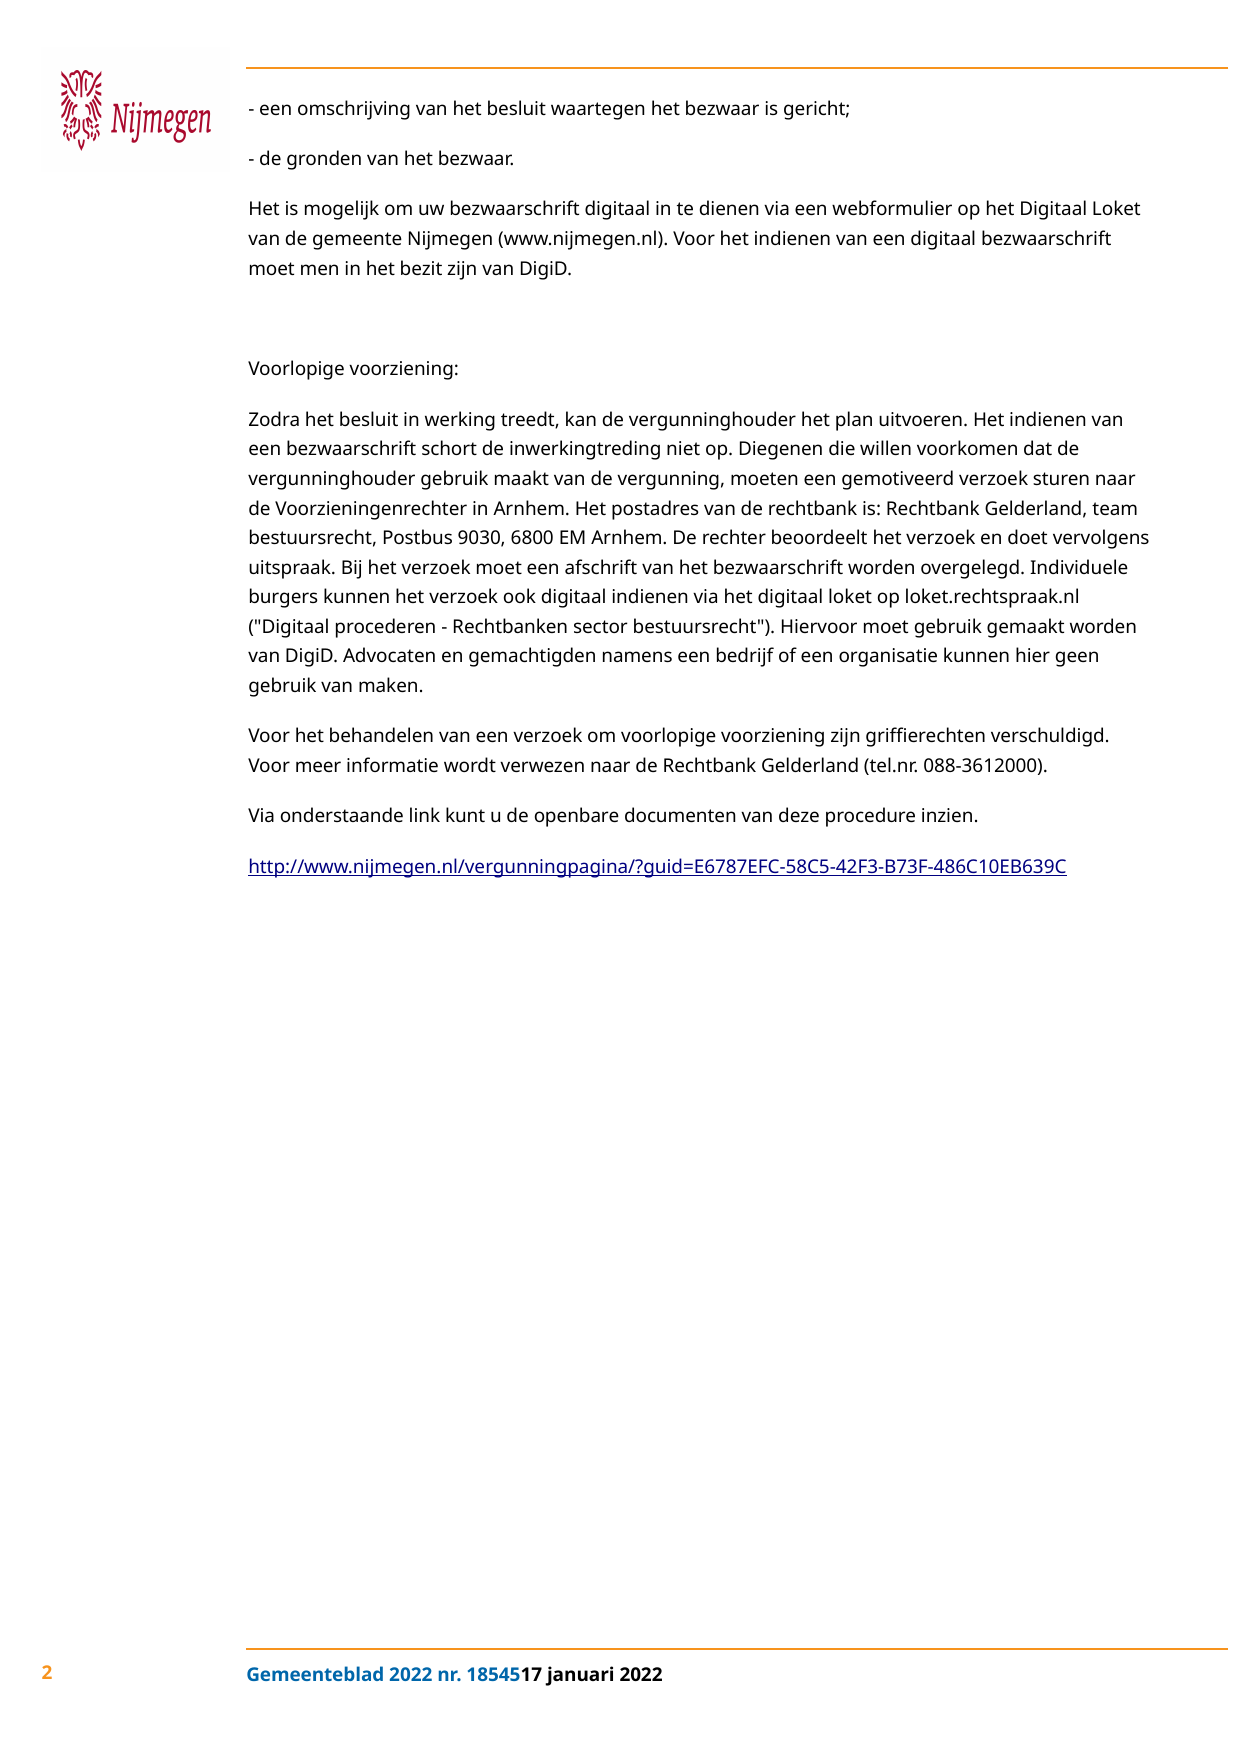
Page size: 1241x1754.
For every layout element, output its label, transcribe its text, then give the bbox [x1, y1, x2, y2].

picture [41, 47, 231, 172]
text Voorlopige voorziening: [248, 356, 1152, 381]
text Voor het behandelen van een verzoek om voorlopige voorziening zijn griffierechten verschuldigd. Voor meer informatie wordt verwezen naar de Rechtbank Gelderland (tel.nr. 088-3612000). [248, 723, 1152, 778]
text - een omschrijving van het besluit waartegen het bezwaar is gericht; [248, 95, 1152, 121]
text Het is mogelijk om uw bezwaarschrift digitaal in te dienen via een webformulier op het Digitaal Loket van de gemeente Nijmegen (www.nijmegen.nl). Voor het indienen van een digitaal bezwaarschrift moet men in het bezit zijn van DigiD. [248, 196, 1152, 281]
text - de gronden van het bezwaar. [248, 145, 1152, 171]
text http://www.nijmegen.nl/vergunningpagina/?guid=E6787EFC-58C5-42F3-B73F-486C10EB639C [248, 853, 1152, 879]
text Zodra het besluit in werking treedt, kan de vergunninghouder het plan uitvoeren. Het indienen van een bezwaarschrift schort de inwerkingtreding niet op. Diegenen die willen voorkomen dat de vergunninghouder gebruik maakt van de vergunning, moeten een gemotiveerd verzoek sturen naar de Voorzieningenrechter in Arnhem. Het postadres van de rechtbank is: Rechtbank Gelderland, team bestuursrecht, Postbus 9030, 6800 EM Arnhem. De rechter beoordeelt het verzoek en doet vervolgens uitspraak. Bij het verzoek moet een afschrift van het bezwaarschrift worden overgelegd. Individuele burgers kunnen het verzoek ook digitaal indienen via het digitaal loket op loket.rechtspraak.nl ("Digitaal procederen - Rechtbanken sector bestuursrecht"). Hiervoor moet gebruik gemaakt worden van DigiD. Advocaten en gemachtigden namens een bedrijf of een organisatie kunnen hier geen gebruik van maken. [248, 406, 1152, 698]
text Via onderstaande link kunt u de openbare documenten van deze procedure inzien. [248, 803, 1152, 828]
